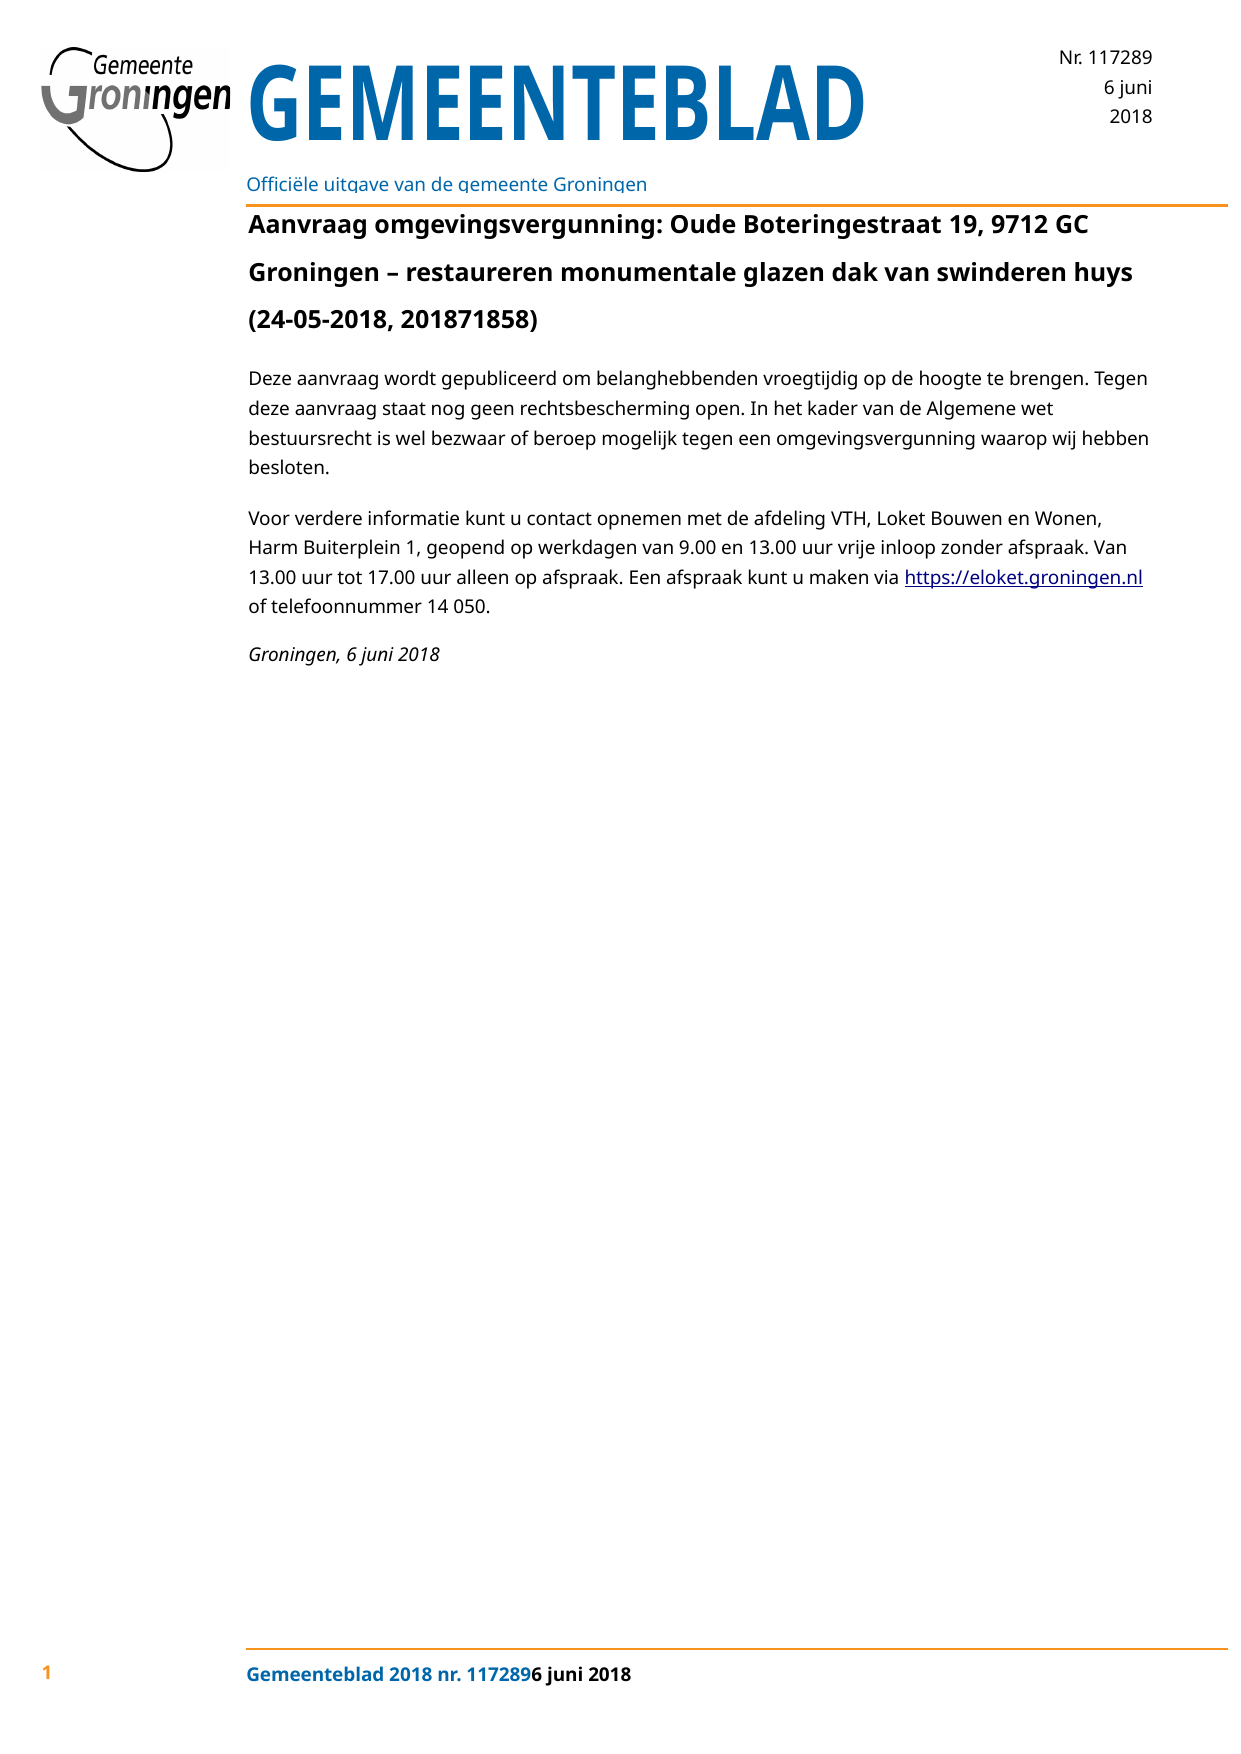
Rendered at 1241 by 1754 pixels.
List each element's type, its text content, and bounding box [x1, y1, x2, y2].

text Groningen, 6 juni 2018 [248, 641, 1152, 667]
text Aanvraag omgevingsvergunning: Oude Boteringestraat 19, 9712 GC Groningen – restaureren monumentale glazen dak van swinderen huys (24-05-2018, 201871858) [248, 207, 1152, 336]
text Voor verdere informatie kunt u contact opnemen met de afdeling VTH, Loket Bouwen en Wonen, Harm Buiterplein 1, geopend op werkdagen van 9.00 en 13.00 uur vrije inloop zonder afspraak. Van 13.00 uur tot 17.00 uur alleen op afspraak. Een afspraak kunt u maken via https://eloket.groningen.nl of telefoonnummer 14 050. [248, 505, 1152, 619]
text Deze aanvraag wordt gepubliceerd om belanghebbenden vroegtijdig op de hoogte te brengen. Tegen deze aanvraag staat nog geen rechtsbescherming open. In het kader van de Algemene wet bestuursrecht is wel bezwaar of beroep mogelijk tegen een omgevingsvergunning waarop wij hebben besloten. [248, 366, 1152, 480]
picture [41, 47, 231, 172]
